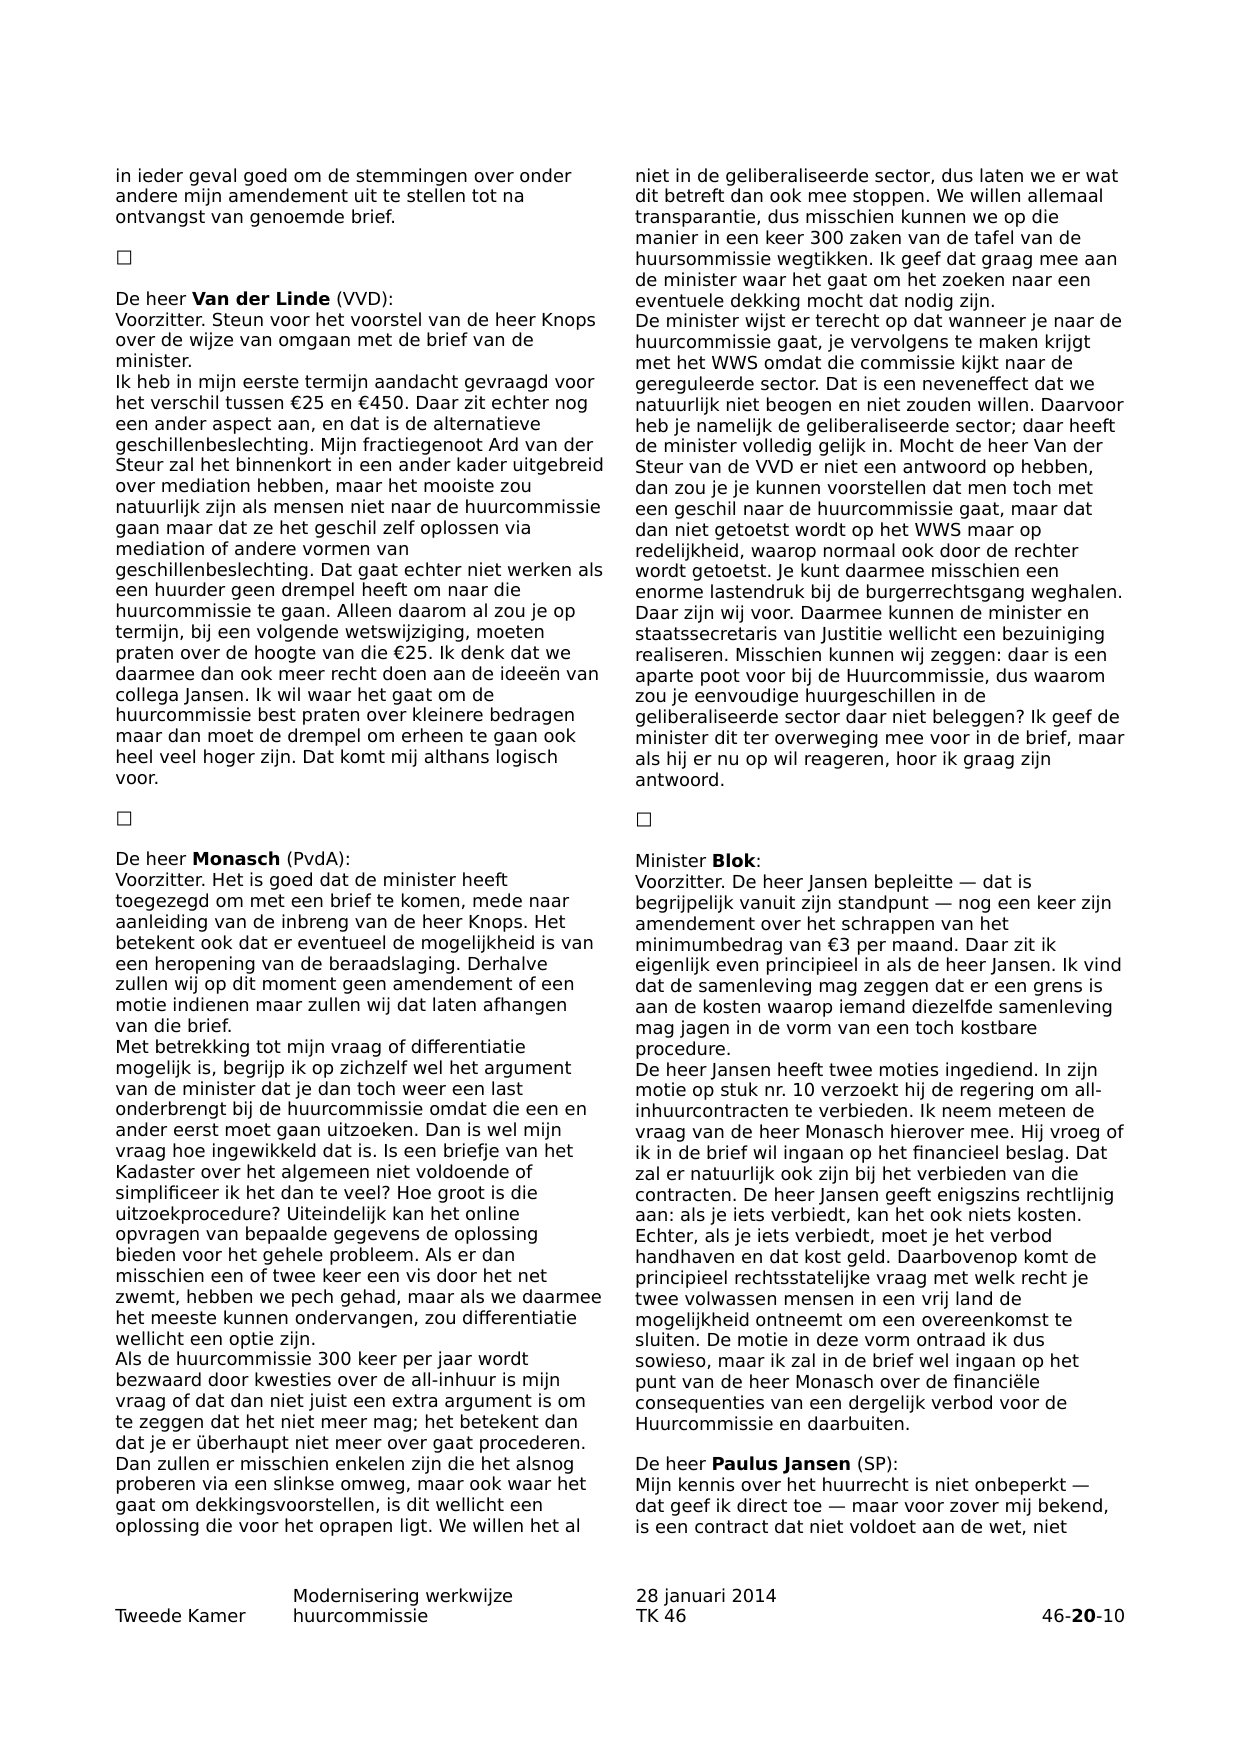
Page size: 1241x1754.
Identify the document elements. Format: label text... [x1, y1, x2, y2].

text De heer Monasch (PvdA): [115, 849, 605, 870]
text Met betrekking tot mijn vraag of differentiatie mogelijk is, begrijp ik op zichzelf wel het argument van de minister dat je dan toch weer een last onderbrengt bij de huurcommissie omdat die een en ander eerst moet gaan uitzoeken. Dan is wel mijn vraag hoe ingewikkeld dat is. Is een briefje van het Kadaster over het algemeen niet voldoende of simplificeer ik het dan te veel? Hoe groot is die uitzoekprocedure? Uiteindelijk kan het online opvragen van bepaalde gegevens de oplossing bieden voor het gehele probleem. Als er dan misschien een of twee keer een vis door het net zwemt, hebben we pech gehad, maar als we daarmee het meeste kunnen ondervangen, zou differentiatie wellicht een optie zijn. [115, 1037, 605, 1349]
text De heer Van der Linde (VVD): [115, 288, 605, 309]
text Voorzitter. Steun voor het voorstel van de heer Knops over de wijze van omgaan met de brief van de minister. [115, 309, 605, 372]
text Ik heb in mijn eerste termijn aandacht gevraagd voor het verschil tussen €25 en €450. Daar zit echter nog een ander aspect aan, en dat is de alternatieve geschillenbeslechting. Mijn fractiegenoot Ard van der Steur zal het binnenkort in een ander kader uitgebreid over mediation hebben, maar het mooiste zou natuurlijk zijn als mensen niet naar de huurcommissie gaan maar dat ze het geschil zelf oplossen via mediation of andere vormen van geschillenbeslechting. Dat gaat echter niet werken als een huurder geen drempel heeft om naar die huurcommissie te gaan. Alleen daarom al zou je op termijn, bij een volgende wetswijziging, moeten praten over de hoogte van die €25. Ik denk dat we daarmee dan ook meer recht doen aan de ideeën van collega Jansen. Ik wil waar het gaat om de huurcommissie best praten over kleinere bedragen maar dan moet de drempel om erheen te gaan ook heel veel hoger zijn. Dat komt mij althans logisch voor. [115, 372, 605, 788]
text Voorzitter. De heer Jansen bepleitte — dat is begrijpelijk vanuit zijn standpunt — nog een keer zijn amendement over het schrappen van het minimumbedrag van €3 per maand. Daar zit ik eigenlijk even principieel in als de heer Jansen. Ik vind dat de samenleving mag zeggen dat er een grens is aan de kosten waarop iemand diezelfde samenleving mag jagen in de vorm van een toch kostbare procedure. [635, 872, 1125, 1059]
text Als de huurcommissie 300 keer per jaar wordt bezwaard door kwesties over de all-inhuur is mijn vraag of dat dan niet juist een extra argument is om te zeggen dat het niet meer mag; het betekent dan dat je er überhaupt niet meer over gaat procederen. Dan zullen er misschien enkelen zijn die het alsnog proberen via een slinkse omweg, maar ook waar het gaat om dekkingsvoorstellen, is dit wellicht een oplossing die voor het oprapen ligt. We willen het al [115, 1349, 605, 1537]
text De heer Paulus Jansen (SP): [635, 1454, 1125, 1475]
text niet in de geliberaliseerde sector, dus laten we er wat dit betreft dan ook mee stoppen. We willen allemaal transparantie, dus misschien kunnen we op die manier in een keer 300 zaken van de tafel van de huursommissie wegtikken. Ik geef dat graag mee aan de minister waar het gaat om het zoeken naar een eventuele dekking mocht dat nodig zijn. [635, 165, 1125, 311]
text ⬜ [635, 810, 1125, 831]
text De heer Jansen heeft twee moties ingediend. In zijn motie op stuk nr. 10 verzoekt hij de regering om all-inhuurcontracten te verbieden. Ik neem meteen de vraag van de heer Monasch hierover mee. Hij vroeg of ik in de brief wil ingaan op het financieel beslag. Dat zal er natuurlijk ook zijn bij het verbieden van die contracten. De heer Jansen geeft enigszins rechtlijnig aan: als je iets verbiedt, kan het ook niets kosten. Echter, als je iets verbiedt, moet je het verbod handhaven en dat kost geld. Daarbovenop komt de principieel rechtsstatelijke vraag met welk recht je twee volwassen mensen in een vrij land de mogelijkheid ontneemt om een overeenkomst te sluiten. De motie in deze vorm ontraad ik dus sowieso, maar ik zal in de brief wel ingaan op het punt van de heer Monasch over de financiële consequenties van een dergelijk verbod voor de Huurcommissie en daarbuiten. [635, 1059, 1125, 1434]
text ⬜ [115, 248, 605, 268]
text Minister Blok: [635, 851, 1125, 872]
text De minister wijst er terecht op dat wanneer je naar de huurcommissie gaat, je vervolgens te maken krijgt met het WWS omdat die commissie kijkt naar de gereguleerde sector. Dat is een neveneffect dat we natuurlijk niet beogen en niet zouden willen. Daarvoor heb je namelijk de geliberaliseerde sector; daar heeft de minister volledig gelijk in. Mocht de heer Van der Steur van de VVD er niet een antwoord op hebben, dan zou je je kunnen voorstellen dat men toch met een geschil naar de huurcommissie gaat, maar dat dan niet getoetst wordt op het WWS maar op redelijkheid, waarop normaal ook door de rechter wordt getoetst. Je kunt daarmee misschien een enorme lastendruk bij de burgerrechtsgang weghalen. Daar zijn wij voor. Daarmee kunnen de minister en staatssecretaris van Justitie wellicht een bezuiniging realiseren. Misschien kunnen wij zeggen: daar is een aparte poot voor bij de Huurcommissie, dus waarom zou je eenvoudige huurgeschillen in de geliberaliseerde sector daar niet beleggen? Ik geef de minister dit ter overweging mee voor in de brief, maar als hij er nu op wil reageren, hoor ik graag zijn antwoord. [635, 311, 1125, 790]
text Voorzitter. Het is goed dat de minister heeft toegezegd om met een brief te komen, mede naar aanleiding van de inbreng van de heer Knops. Het betekent ook dat er eventueel de mogelijkheid is van een heropening van de beraadslaging. Derhalve zullen wij op dit moment geen amendement of een motie indienen maar zullen wij dat laten afhangen van die brief. [115, 870, 605, 1037]
text ⬜ [115, 808, 605, 829]
text in ieder geval goed om de stemmingen over onder andere mijn amendement uit te stellen tot na ontvangst van genoemde brief. [115, 165, 605, 228]
text Mijn kennis over het huurrecht is niet onbeperkt — dat geef ik direct toe — maar voor zover mij bekend, is een contract dat niet voldoet aan de wet, niet [635, 1475, 1125, 1537]
